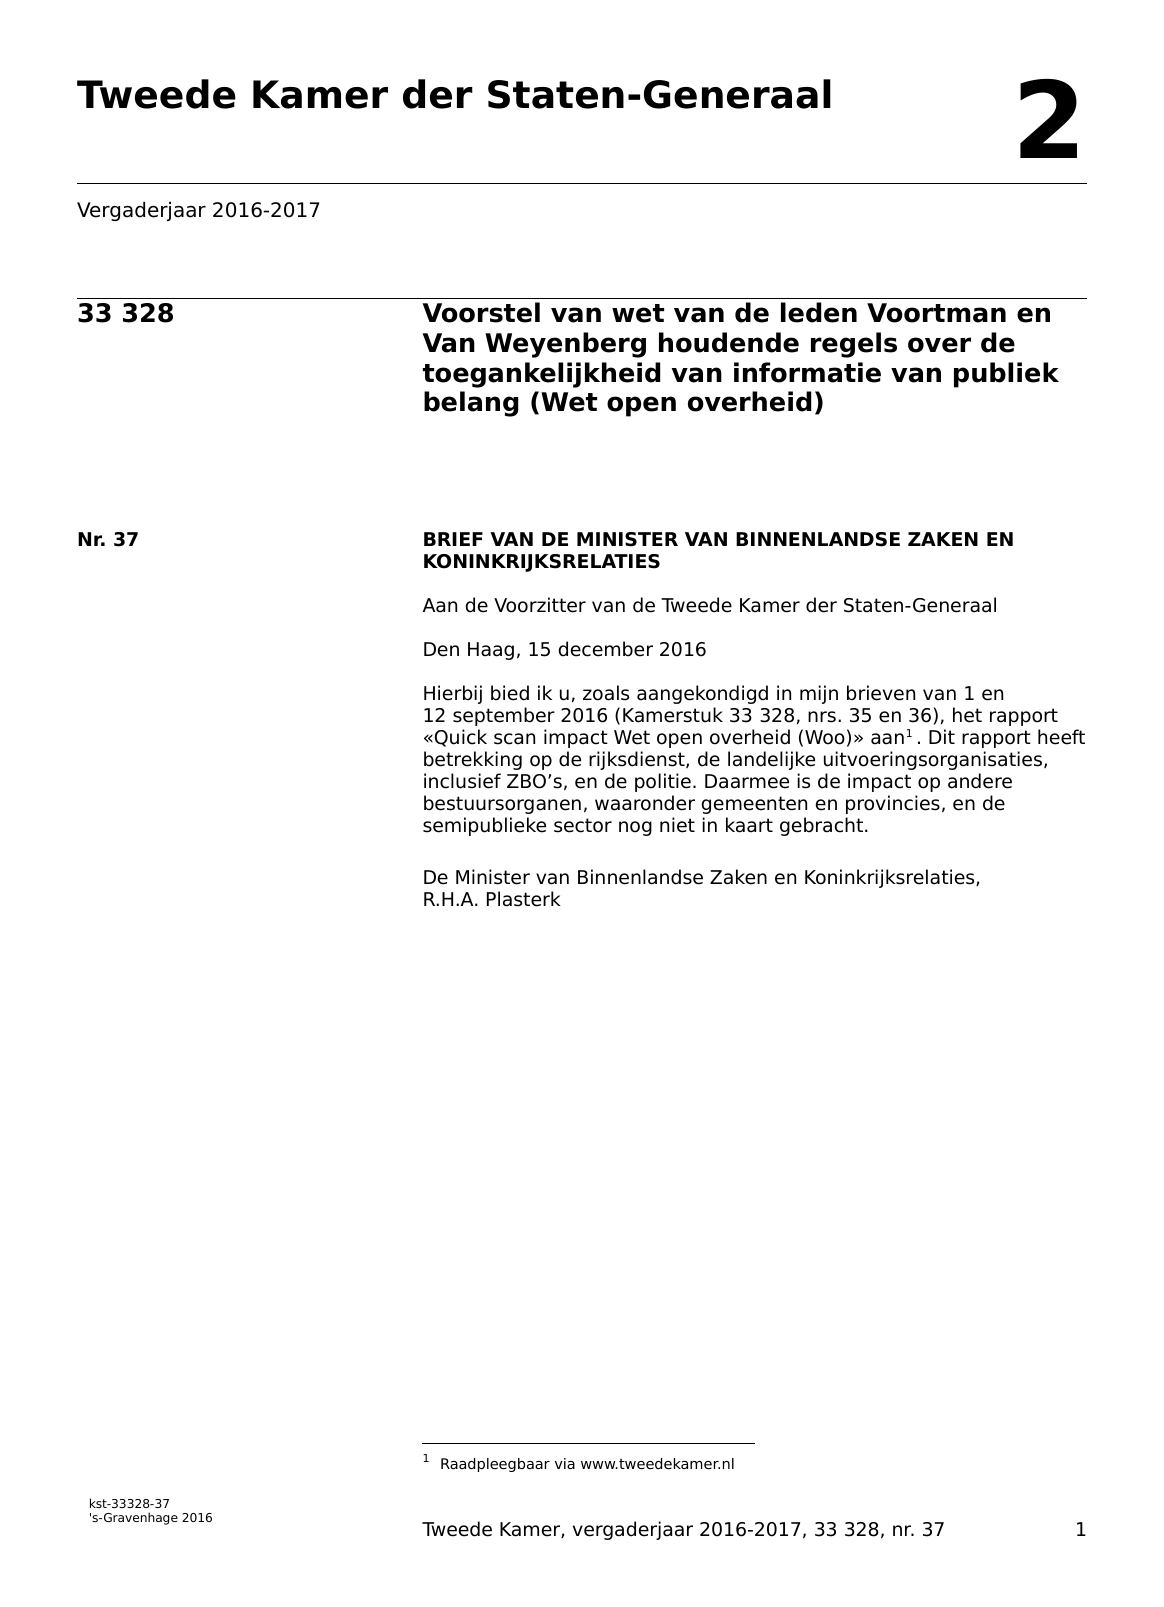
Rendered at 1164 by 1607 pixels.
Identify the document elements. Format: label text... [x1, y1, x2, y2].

text Aan de Voorzitter van de Tweede Kamer der Staten-Generaal [422, 595, 1087, 617]
text 's-Gravenhage 2016 [88, 1511, 323, 1525]
table_header Tweede Kamer der Staten-Generaal [77, 59, 886, 183]
text Hierbij bied ik u, zoals aangekondigd in mijn brieven van 1 en 12 september 2016 (Kamerstuk 33 328, nrs. 35 en 36), het rapport «Quick scan impact Wet open overheid (Woo)» aan. Dit rapport heeft betrekking op de rijksdienst, de landelijke uitvoeringsorganisaties, inclusief ZBO’s, en de politie. Daarmee is de impact op andere bestuursorganen, waaronder gemeenten en provincies, en de semipublieke sector nog niet in kaart gebracht. [422, 683, 1087, 837]
subtitle 33 328 Voorstel van wet van de leden Voortman en Van Weyenberg houdende regels over de toegankelijkheid van informatie van publiek belang (Wet open overheid) [77, 299, 1087, 418]
text Raadpleegbaar via www.tweedekamer.nl [422, 1452, 1087, 1474]
subtitle Nr. 37 BRIEF VAN DE MINISTER VAN BINNENLANDSE ZAKEN EN KONINKRIJKSRELATIES [77, 529, 1087, 573]
table_cell Vergaderjaar 2016-2017 [77, 184, 1087, 298]
text Den Haag, 15 december 2016 [422, 639, 1087, 661]
table_header 2 [886, 59, 1087, 183]
text kst-33328-37 [88, 1497, 323, 1511]
text De Minister van Binnenlandse Zaken en Koninkrijksrelaties, R.H.A. Plasterk [422, 867, 1087, 911]
